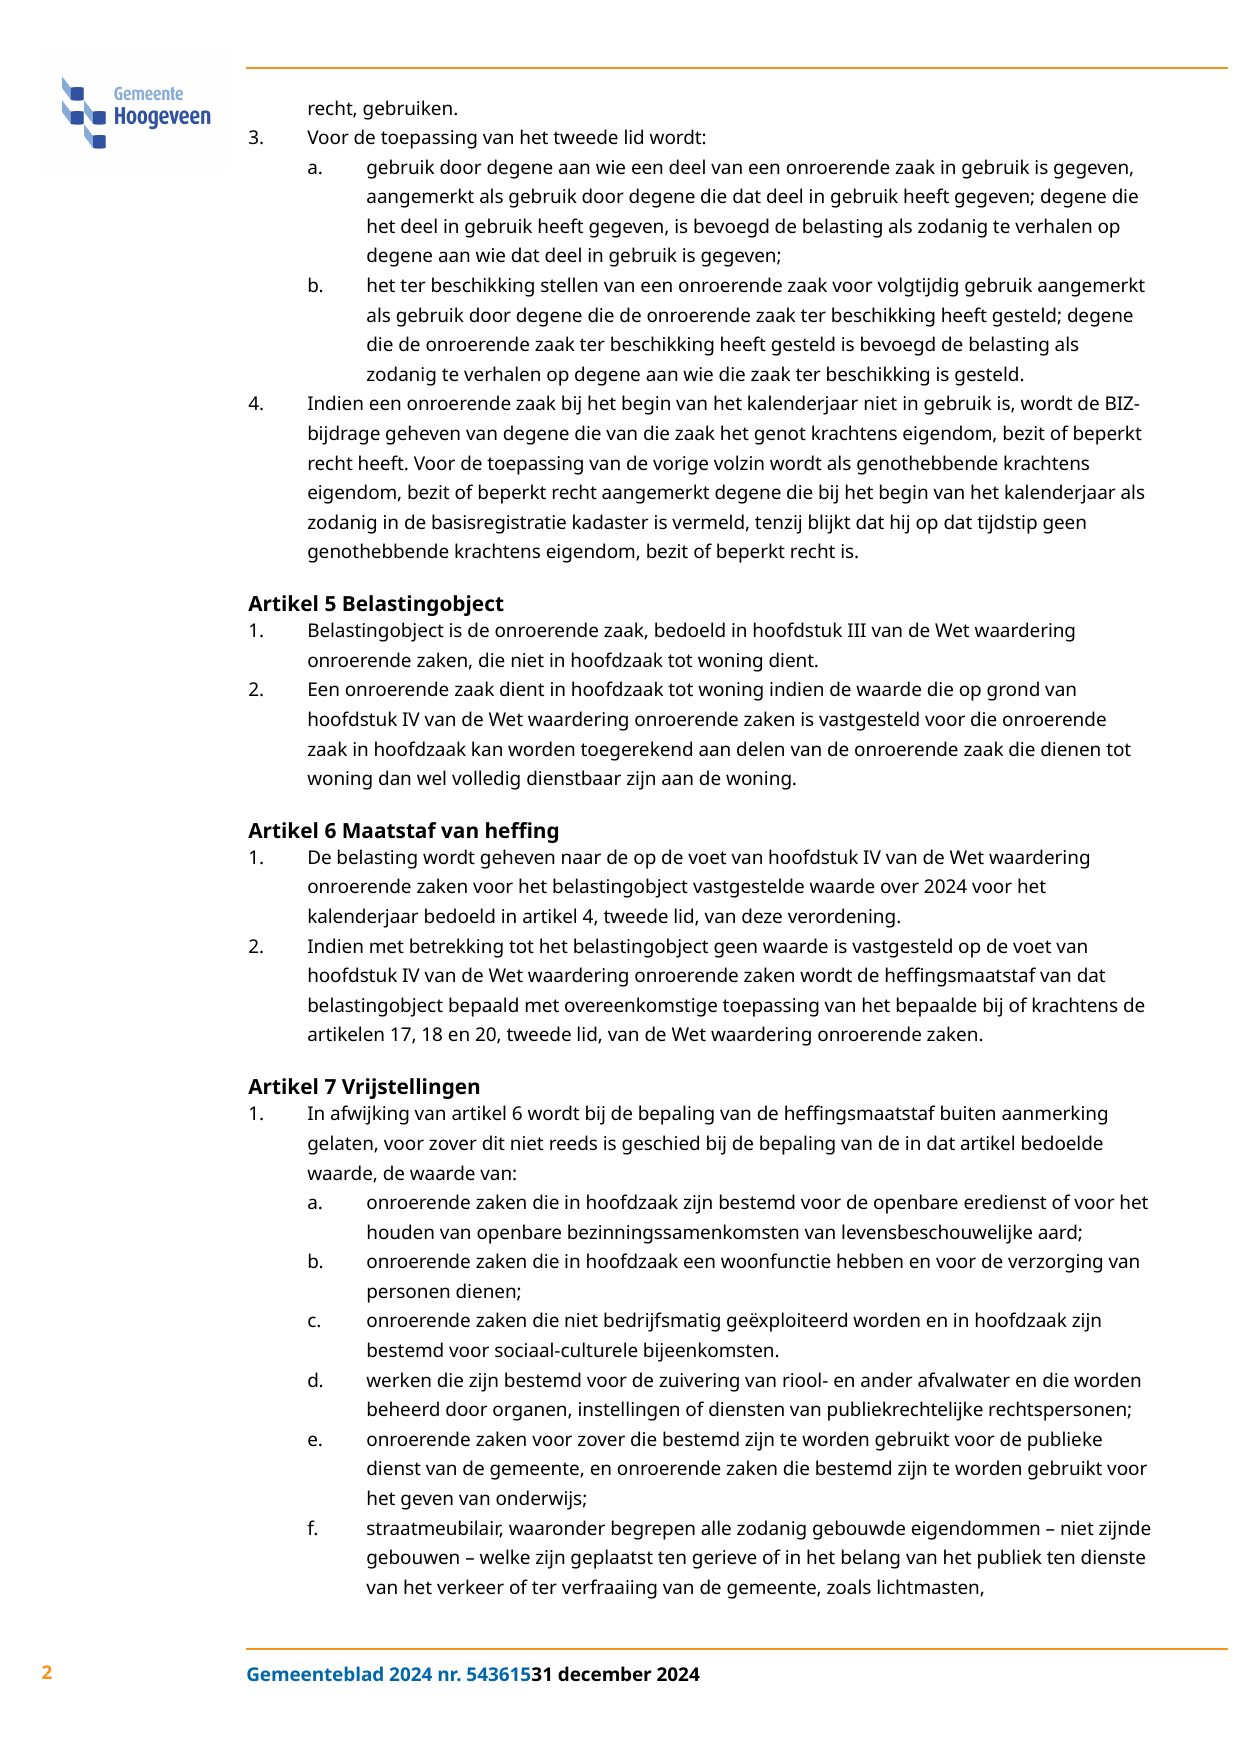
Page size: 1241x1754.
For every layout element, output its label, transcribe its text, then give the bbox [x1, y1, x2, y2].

list onroerende zaken die in hoofdzaak een woonfunctie hebben en voor de verzorging van personen dienen; [307, 1248, 1152, 1304]
list onroerende zaken die niet bedrijfsmatig geëxploiteerd worden en in hoofdzaak zijn bestemd voor sociaal-culturele bijeenkomsten. [307, 1308, 1152, 1363]
list Belastingobject is de onroerende zaak, bedoeld in hoofdstuk III van de Wet waardering onroerende zaken, die niet in hoofdzaak tot woning dient. [248, 617, 1152, 673]
list Indien een onroerende zaak bij het begin van het kalenderjaar niet in gebruik is, wordt de BIZ-bijdrage geheven van degene die van die zaak het genot krachtens eigendom, bezit of beperkt recht heeft. Voor de toepassing van de vorige volzin wordt als genothebbende krachtens eigendom, bezit of beperkt recht aangemerkt degene die bij het begin van het kalenderjaar als zodanig in de basisregistratie kadaster is vermeld, tenzij blijkt dat hij op dat tijdstip geen genothebbende krachtens eigendom, bezit of beperkt recht is. [248, 391, 1152, 564]
list Indien met betrekking tot het belastingobject geen waarde is vastgesteld op de voet van hoofdstuk IV van de Wet waardering onroerende zaken wordt de heffingsmaatstaf van dat belastingobject bepaald met overeenkomstige toepassing van het bepaalde bij of krachtens de artikelen 17, 18 en 20, tweede lid, van de Wet waardering onroerende zaken. [248, 933, 1152, 1047]
list De belasting wordt geheven naar de op de voet van hoofdstuk IV van de Wet waardering onroerende zaken voor het belastingobject vastgestelde waarde over 2024 voor het kalenderjaar bedoeld in artikel 4, tweede lid, van deze verordening. [248, 844, 1152, 929]
list recht, gebruiken. [248, 95, 1152, 121]
text Artikel 7 Vrijstellingen [248, 1072, 1152, 1101]
list gebruik door degene aan wie een deel van een onroerende zaak in gebruik is gegeven, aangemerkt als gebruik door degene die dat deel in gebruik heeft gegeven; degene die het deel in gebruik heeft gegeven, is bevoegd de belasting als zodanig te verhalen op degene aan wie dat deel in gebruik is gegeven; [307, 154, 1152, 268]
list het ter beschikking stellen van een onroerende zaak voor volgtijdig gebruik aangemerkt als gebruik door degene die de onroerende zaak ter beschikking heeft gesteld; degene die de onroerende zaak ter beschikking heeft gesteld is bevoegd de belasting als zodanig te verhalen op degene aan wie die zaak ter beschikking is gesteld. [307, 272, 1152, 387]
text Artikel 5 Belastingobject [248, 589, 1152, 617]
list Een onroerende zaak dient in hoofdzaak tot woning indien de waarde die op grond van hoofdstuk IV van de Wet waardering onroerende zaken is vastgesteld voor die onroerende zaak in hoofdzaak kan worden toegerekend aan delen van de onroerende zaak die dienen tot woning dan wel volledig dienstbaar zijn aan de woning. [248, 677, 1152, 791]
list Voor de toepassing van het tweede lid wordt: [248, 124, 1152, 150]
list In afwijking van artikel 6 wordt bij de bepaling van de heffingsmaatstaf buiten aanmerking gelaten, voor zover dit niet reeds is geschied bij de bepaling van de in dat artikel bedoelde waarde, de waarde van: [248, 1101, 1152, 1185]
list onroerende zaken die in hoofdzaak zijn bestemd voor de openbare eredienst of voor het houden van openbare bezinningssamenkomsten van levensbeschouwelijke aard; [307, 1189, 1152, 1244]
list werken die zijn bestemd voor de zuivering van riool- en ander afvalwater en die worden beheerd door organen, instellingen of diensten van publiekrechtelijke rechtspersonen; [307, 1367, 1152, 1422]
text Artikel 6 Maatstaf van heffing [248, 816, 1152, 844]
picture [41, 47, 231, 172]
list straatmeubilair, waaronder begrepen alle zodanig gebouwde eigendommen – niet zijnde gebouwen – welke zijn geplaatst ten gerieve of in het belang van het publiek ten dienste van het verkeer of ter verfraaiing van de gemeente, zoals lichtmasten, [307, 1515, 1152, 1599]
list onroerende zaken voor zover die bestemd zijn te worden gebruikt voor de publieke dienst van de gemeente, en onroerende zaken die bestemd zijn te worden gebruikt voor het geven van onderwijs; [307, 1426, 1152, 1511]
